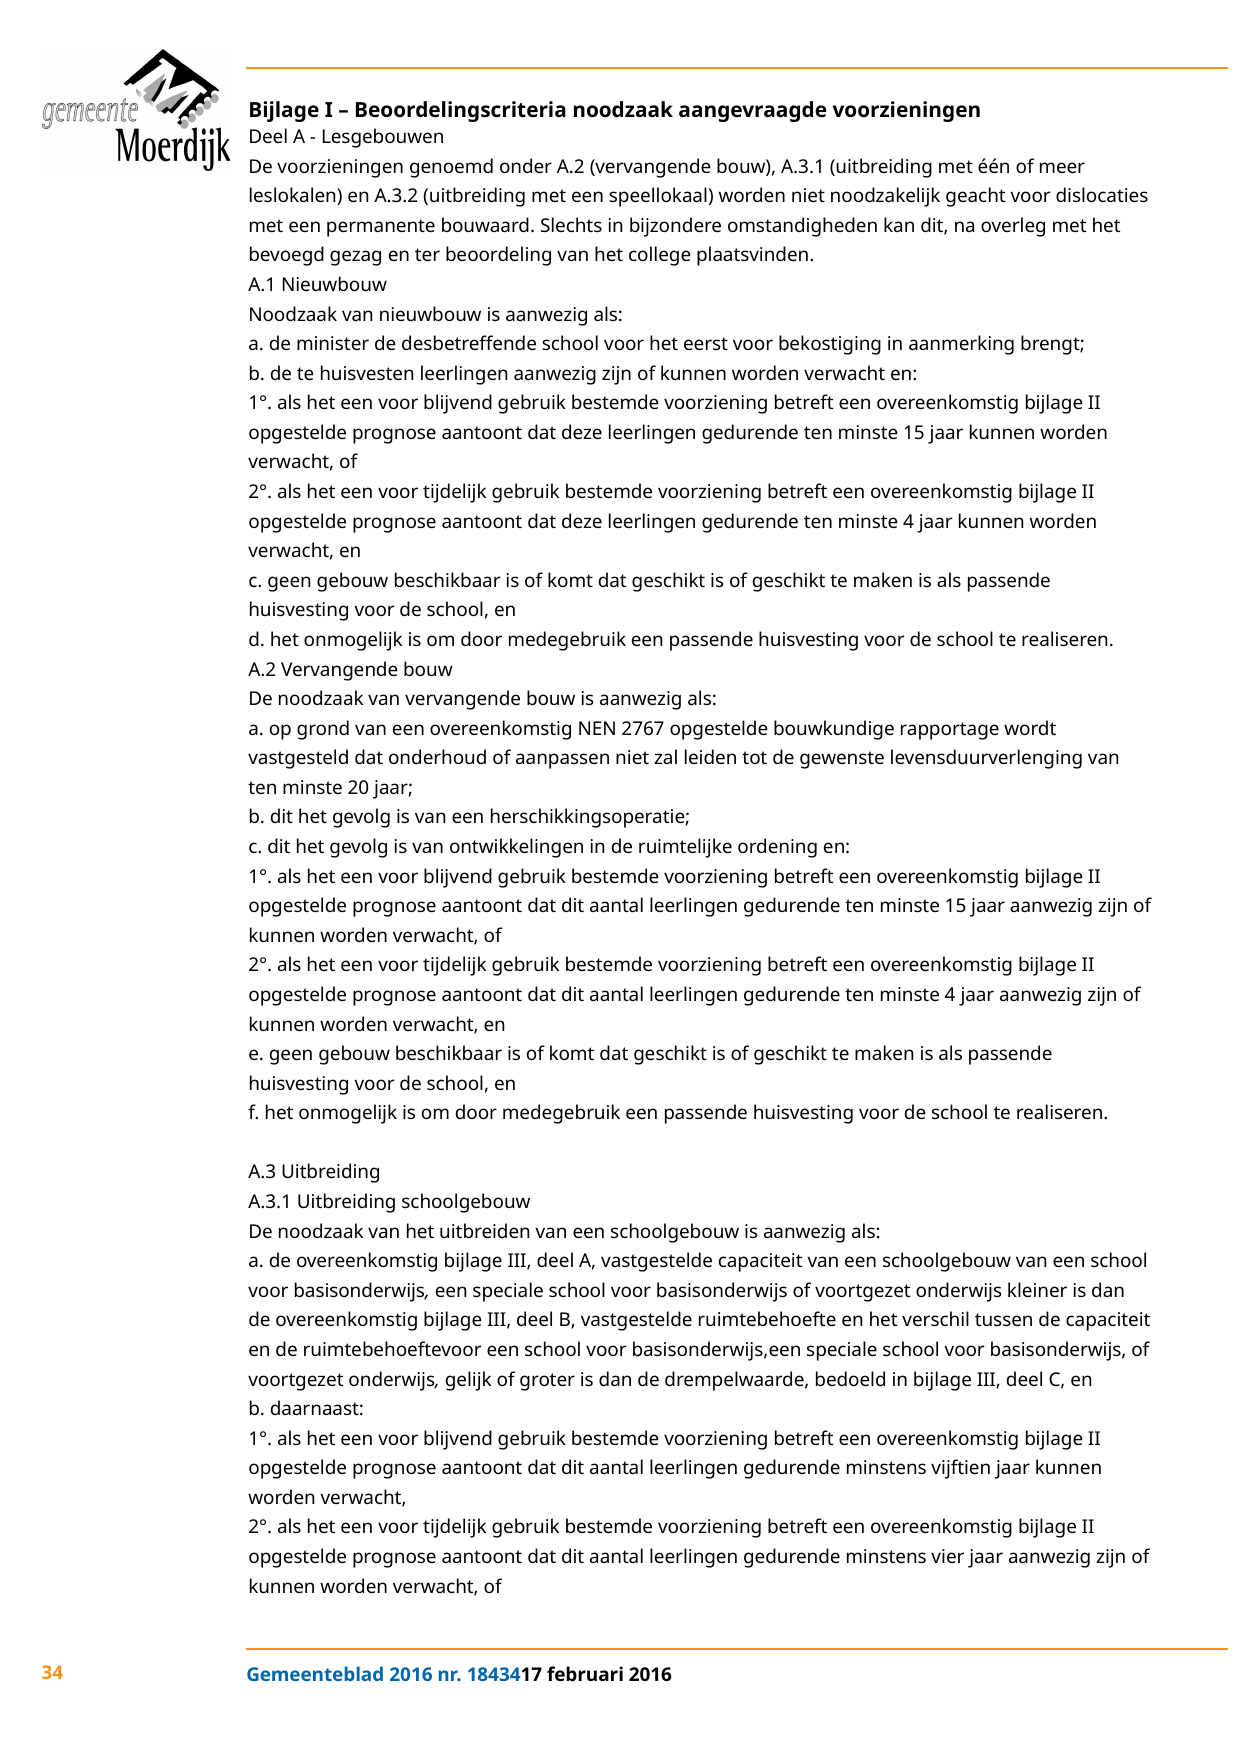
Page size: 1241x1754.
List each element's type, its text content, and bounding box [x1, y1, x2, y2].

text Bijlage I – Beoordelingscriteria noodzaak aangevraagde voorzieningen [248, 95, 1152, 123]
text b. de te huisvesten leerlingen aanwezig zijn of kunnen worden verwacht en: [248, 360, 1152, 386]
text A.1 Nieuwbouw [248, 271, 1152, 297]
text Noodzaak van nieuwbouw is aanwezig als: [248, 301, 1152, 327]
text 1°. als het een voor blijvend gebruik bestemde voorziening betreft een overeenkomstig bijlage II opgestelde prognose aantoont dat dit aantal leerlingen gedurende minstens vijftien jaar kunnen worden verwacht, [248, 1425, 1152, 1510]
text b. dit het gevolg is van een herschikkingsoperatie; [248, 804, 1152, 829]
text f. het onmogelijk is om door medegebruik een passende huisvesting voor de school te realiseren. [248, 1099, 1152, 1125]
text De noodzaak van vervangende bouw is aanwezig als: [248, 685, 1152, 711]
text 2°. als het een voor tijdelijk gebruik bestemde voorziening betreft een overeenkomstig bijlage II opgestelde prognose aantoont dat dit aantal leerlingen gedurende ten minste 4 jaar aanwezig zijn of kunnen worden verwacht, en [248, 952, 1152, 1037]
text 2°. als het een voor tijdelijk gebruik bestemde voorziening betreft een overeenkomstig bijlage II opgestelde prognose aantoont dat dit aantal leerlingen gedurende minstens vier jaar aanwezig zijn of kunnen worden verwacht, of [248, 1514, 1152, 1599]
text a. de overeenkomstig bijlage III, deel A, vastgestelde capaciteit van een schoolgebouw van een school voor basisonderwijs, een speciale school voor basisonderwijs of voortgezet onderwijs kleiner is dan de overeenkomstig bijlage III, deel B, vastgestelde ruimtebehoefte en het verschil tussen de capaciteit en de ruimtebehoeftevoor een school voor basisonderwijs,een speciale school voor basisonderwijs, of voortgezet onderwijs, gelijk of groter is dan de drempelwaarde, bedoeld in bijlage III, deel C, en [248, 1247, 1152, 1392]
text A.3.1 Uitbreiding schoolgebouw [248, 1188, 1152, 1214]
text A.2 Vervangende bouw [248, 656, 1152, 682]
text e. geen gebouw beschikbaar is of komt dat geschikt is of geschikt te maken is als passende huisvesting voor de school, en [248, 1040, 1152, 1096]
text De noodzaak van het uitbreiden van een schoolgebouw is aanwezig als: [248, 1218, 1152, 1244]
text 2°. als het een voor tijdelijk gebruik bestemde voorziening betreft een overeenkomstig bijlage II opgestelde prognose aantoont dat deze leerlingen gedurende ten minste 4 jaar kunnen worden verwacht, en [248, 478, 1152, 563]
picture [41, 47, 231, 172]
text a. de minister de desbetreffende school voor het eerst voor bekostiging in aanmerking brengt; [248, 330, 1152, 356]
text De voorzieningen genoemd onder A.2 (vervangende bouw), A.3.1 (uitbreiding met één of meer leslokalen) en A.3.2 (uitbreiding met een speellokaal) worden niet noodzakelijk geacht voor dislocaties met een permanente bouwaard. Slechts in bijzondere omstandigheden kan dit, na overleg met het bevoegd gezag en ter beoordeling van het college plaatsvinden. [248, 153, 1152, 267]
text c. dit het gevolg is van ontwikkelingen in de ruimtelijke ordening en: [248, 833, 1152, 859]
text b. daarnaast: [248, 1395, 1152, 1421]
text Deel A - Lesgebouwen [248, 123, 1152, 149]
text a. op grond van een overeenkomstig NEN 2767 opgestelde bouwkundige rapportage wordt vastgesteld dat onderhoud of aanpassen niet zal leiden tot de gewenste levensduurverlenging van ten minste 20 jaar; [248, 715, 1152, 800]
text d. het onmogelijk is om door medegebruik een passende huisvesting voor de school te realiseren. [248, 626, 1152, 652]
text 1°. als het een voor blijvend gebruik bestemde voorziening betreft een overeenkomstig bijlage II opgestelde prognose aantoont dat dit aantal leerlingen gedurende ten minste 15 jaar aanwezig zijn of kunnen worden verwacht, of [248, 863, 1152, 948]
text A.3 Uitbreiding [248, 1159, 1152, 1184]
text c. geen gebouw beschikbaar is of komt dat geschikt is of geschikt te maken is als passende huisvesting voor de school, en [248, 567, 1152, 622]
text 1°. als het een voor blijvend gebruik bestemde voorziening betreft een overeenkomstig bijlage II opgestelde prognose aantoont dat deze leerlingen gedurende ten minste 15 jaar kunnen worden verwacht, of [248, 389, 1152, 474]
